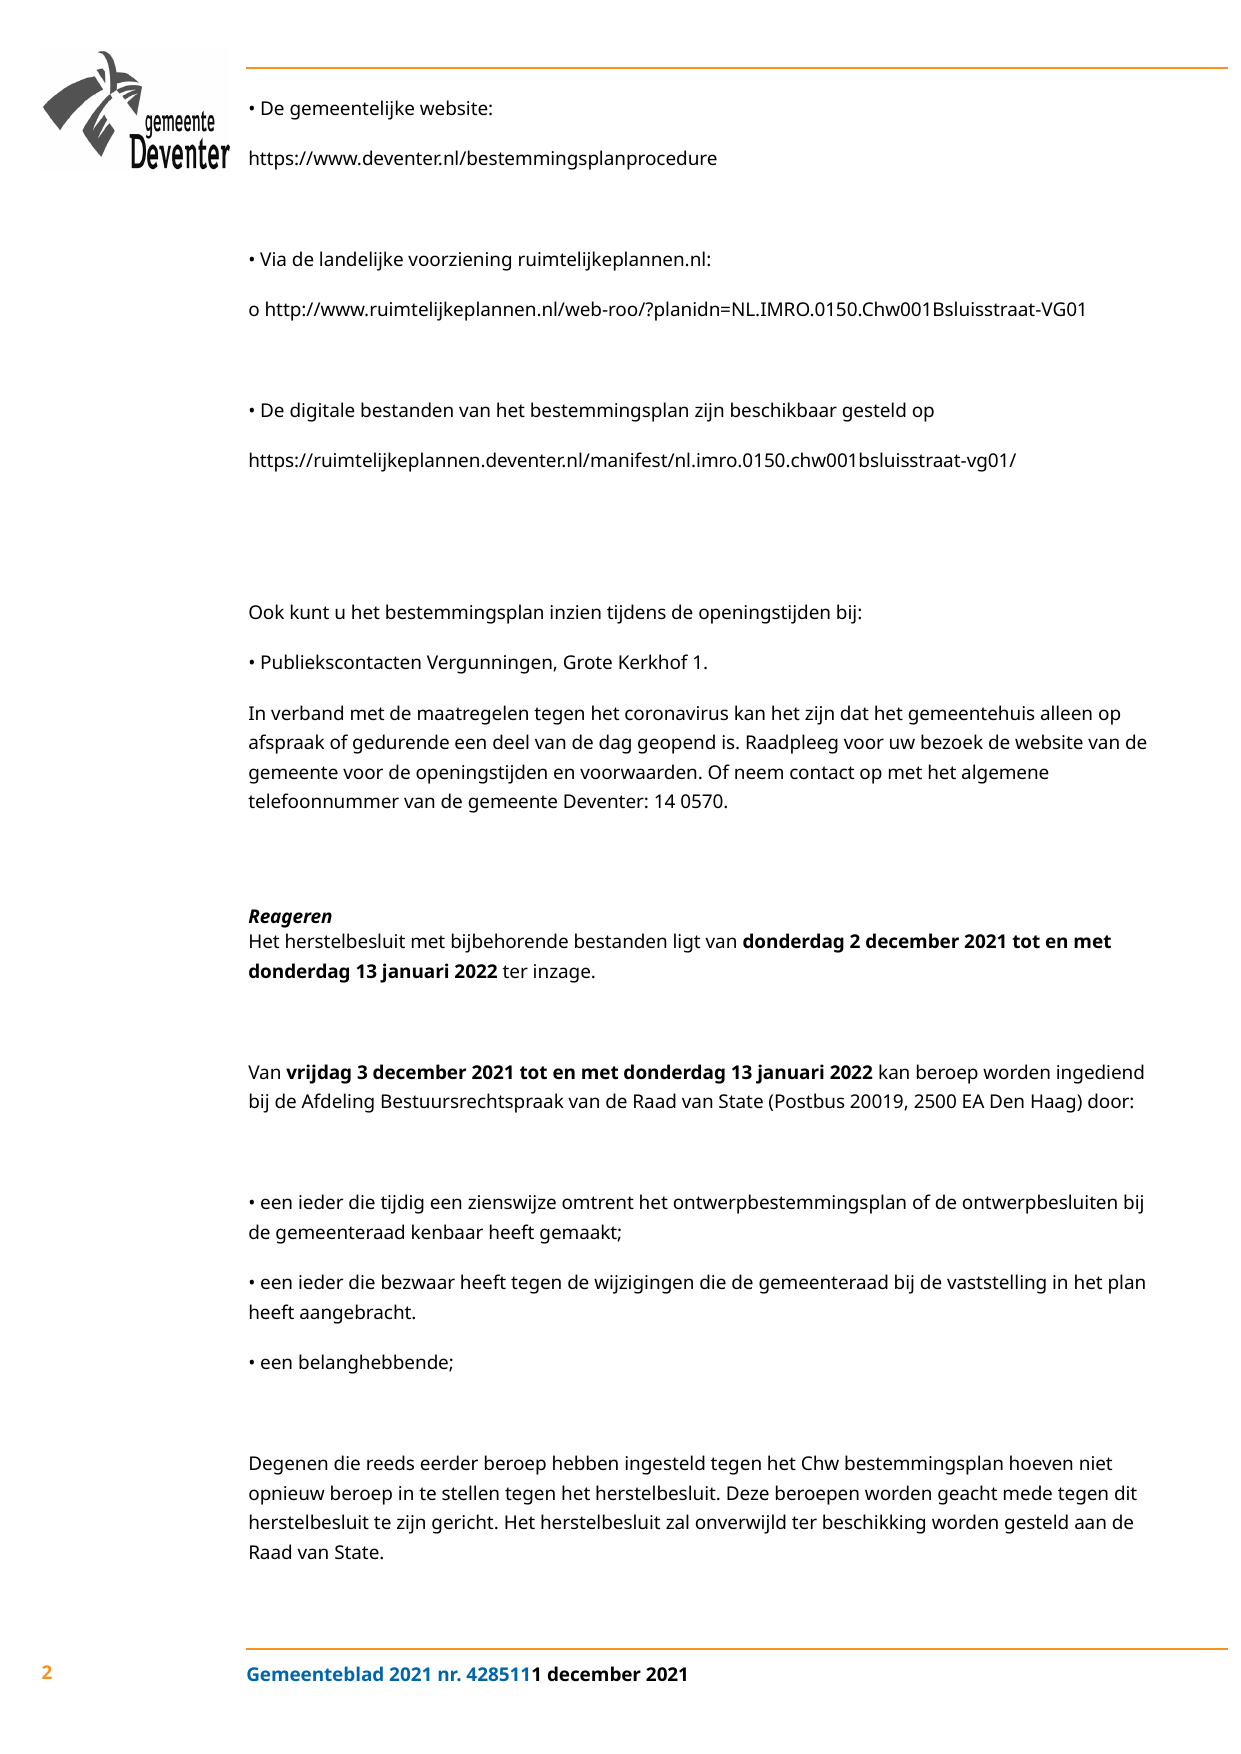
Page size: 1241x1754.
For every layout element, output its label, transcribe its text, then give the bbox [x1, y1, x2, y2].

text Van vrijdag 3 december 2021 tot en met donderdag 13 januari 2022 kan beroep worden ingediend bij de Afdeling Bestuursrechtspraak van de Raad van State (Postbus 20019, 2500 EA Den Haag) door: [248, 1059, 1152, 1114]
text Ook kunt u het bestemmingsplan inzien tijdens de openingstijden bij: [248, 599, 1152, 625]
text Degenen die reeds eerder beroep hebben ingesteld tegen het Chw bestemmingsplan hoeven niet opnieuw beroep in te stellen tegen het herstelbesluit. Deze beroepen worden geacht mede tegen dit herstelbesluit te zijn gericht. Het herstelbesluit zal onverwijld ter beschikking worden gesteld aan de Raad van State. [248, 1450, 1152, 1565]
text • een ieder die bezwaar heeft tegen de wijzigingen die de gemeenteraad bij de vaststelling in het plan heeft aangebracht. [248, 1269, 1152, 1325]
text Reageren [248, 903, 1152, 929]
text • De gemeentelijke website: [248, 95, 1152, 121]
text o http://www.ruimtelijkeplannen.nl/web-roo/?planidn=NL.IMRO.0150.Chw001Bsluisstraat-VG01 [248, 296, 1152, 322]
text https://ruimtelijkeplannen.deventer.nl/manifest/nl.imro.0150.chw001bsluisstraat-vg01/ [248, 448, 1152, 473]
text In verband met de maatregelen tegen het coronavirus kan het zijn dat het gemeentehuis alleen op afspraak of gedurende een deel van de dag geopend is. Raadpleeg voor uw bezoek de website van de gemeente voor de openingstijden en voorwaarden. Of neem contact op met het algemene telefoonnummer van de gemeente Deventer: 14 0570. [248, 700, 1152, 814]
text • een ieder die tijdig een zienswijze omtrent het ontwerpbestemmingsplan of de ontwerpbesluiten bij de gemeenteraad kenbaar heeft gemaakt; [248, 1189, 1152, 1245]
text https://www.deventer.nl/bestemmingsplanprocedure [248, 145, 1152, 171]
text • Publiekscontacten Vergunningen, Grote Kerkhof 1. [248, 649, 1152, 675]
text • Via de landelijke voorziening ruimtelijkeplannen.nl: [248, 246, 1152, 272]
text • De digitale bestanden van het bestemmingsplan zijn beschikbaar gesteld op [248, 397, 1152, 423]
text • een belanghebbende; [248, 1349, 1152, 1375]
text Het herstelbesluit met bijbehorende bestanden ligt van donderdag 2 december 2021 tot en met donderdag 13 januari 2022 ter inzage. [248, 929, 1152, 984]
picture [41, 47, 231, 172]
